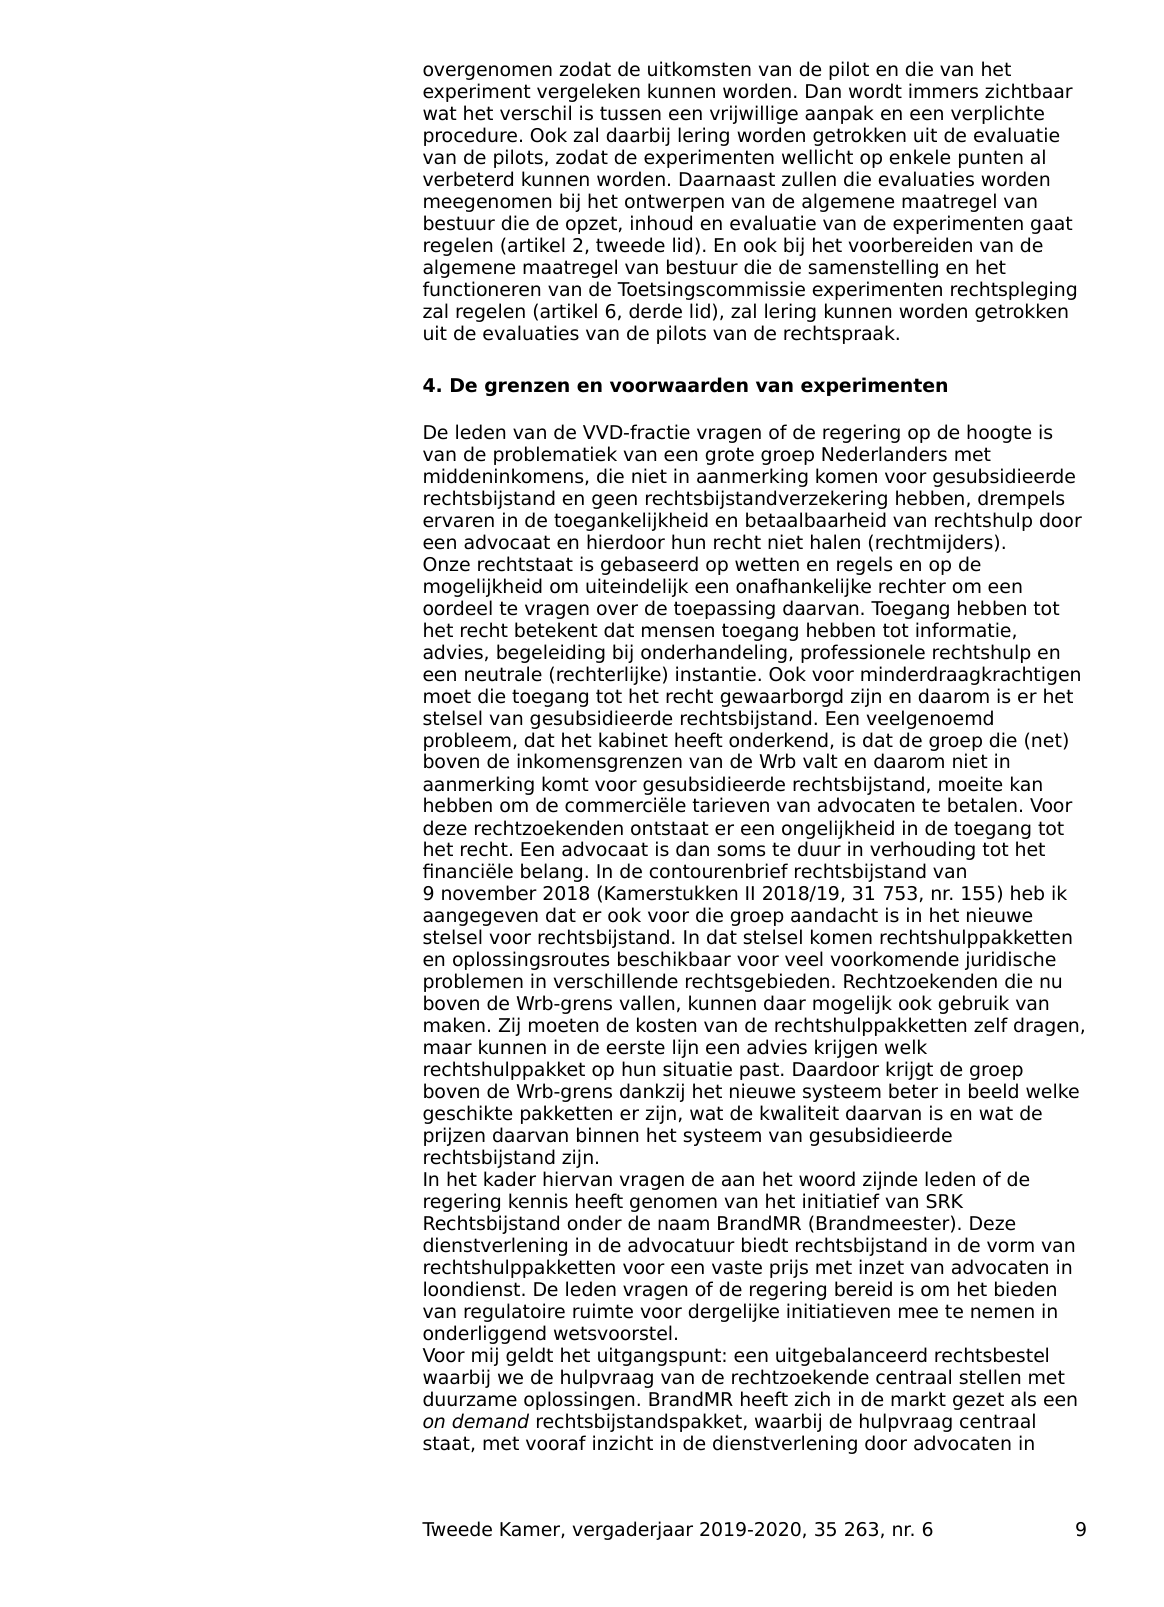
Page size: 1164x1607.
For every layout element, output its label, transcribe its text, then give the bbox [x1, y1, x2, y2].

text De leden van de VVD-fractie vragen of de regering op de hoogte is van de problematiek van een grote groep Nederlanders met middeninkomens, die niet in aanmerking komen voor gesubsidieerde rechtsbijstand en geen rechtsbijstandverzekering hebben, drempels ervaren in de toegankelijkheid en betaalbaarheid van rechtshulp door een advocaat en hierdoor hun recht niet halen (rechtmijders). [422, 422, 1087, 554]
text Onze rechtstaat is gebaseerd op wetten en regels en op de mogelijkheid om uiteindelijk een onafhankelijke rechter om een oordeel te vragen over de toepassing daarvan. Toegang hebben tot het recht betekent dat mensen toegang hebben tot informatie, advies, begeleiding bij onderhandeling, professionele rechtshulp en een neutrale (rechterlijke) instantie. Ook voor minderdraagkrachtigen moet die toegang tot het recht gewaarborgd zijn en daarom is er het stelsel van gesubsidieerde rechtsbijstand. Een veelgenoemd probleem, dat het kabinet heeft onderkend, is dat de groep die (net) boven de inkomensgrenzen van de Wrb valt en daarom niet in aanmerking komt voor gesubsidieerde rechtsbijstand, moeite kan hebben om de commerciële tarieven van advocaten te betalen. Voor deze rechtzoekenden ontstaat er een ongelijkheid in de toegang tot het recht. Een advocaat is dan soms te duur in verhouding tot het financiële belang. In de contourenbrief rechtsbijstand van 9 november 2018 (Kamerstukken II 2018/19, 31 753, nr. 155) heb ik aangegeven dat er ook voor die groep aandacht is in het nieuwe stelsel voor rechtsbijstand. In dat stelsel komen rechtshulppakketten en oplossingsroutes beschikbaar voor veel voorkomende juridische problemen in verschillende rechtsgebieden. Rechtzoekenden die nu boven de Wrb-grens vallen, kunnen daar mogelijk ook gebruik van maken. Zij moeten de kosten van de rechtshulppakketten zelf dragen, maar kunnen in de eerste lijn een advies krijgen welk rechtshulppakket op hun situatie past. Daardoor krijgt de groep boven de Wrb-grens dankzij het nieuwe systeem beter in beeld welke geschikte pakketten er zijn, wat de kwaliteit daarvan is en wat de prijzen daarvan binnen het systeem van gesubsidieerde rechtsbijstand zijn. [422, 554, 1087, 1169]
text Voor mij geldt het uitgangspunt: een uitgebalanceerd rechtsbestel waarbij we de hulpvraag van de rechtzoekende centraal stellen met duurzame oplossingen. BrandMR heeft zich in de markt gezet als een on demand rechtsbijstandspakket, waarbij de hulpvraag centraal staat, met vooraf inzicht in de dienstverlening door advocaten in [422, 1345, 1087, 1455]
text overgenomen zodat de uitkomsten van de pilot en die van het experiment vergeleken kunnen worden. Dan wordt immers zichtbaar wat het verschil is tussen een vrijwillige aanpak en een verplichte procedure. Ook zal daarbij lering worden getrokken uit de evaluatie van de pilots, zodat de experimenten wellicht op enkele punten al verbeterd kunnen worden. Daarnaast zullen die evaluaties worden meegenomen bij het ontwerpen van de algemene maatregel van bestuur die de opzet, inhoud en evaluatie van de experimenten gaat regelen (artikel 2, tweede lid). En ook bij het voorbereiden van de algemene maatregel van bestuur die de samenstelling en het functioneren van de Toetsingscommissie experimenten rechtspleging zal regelen (artikel 6, derde lid), zal lering kunnen worden getrokken uit de evaluaties van de pilots van de rechtspraak. [422, 59, 1087, 345]
text In het kader hiervan vragen de aan het woord zijnde leden of de regering kennis heeft genomen van het initiatief van SRK Rechtsbijstand onder de naam BrandMR (Brandmeester). Deze dienstverlening in de advocatuur biedt rechtsbijstand in de vorm van rechtshulppakketten voor een vaste prijs met inzet van advocaten in loondienst. De leden vragen of de regering bereid is om het bieden van regulatoire ruimte voor dergelijke initiatieven mee te nemen in onderliggend wetsvoorstel. [422, 1169, 1087, 1345]
subtitle 4. De grenzen en voorwaarden van experimenten [422, 375, 1087, 397]
